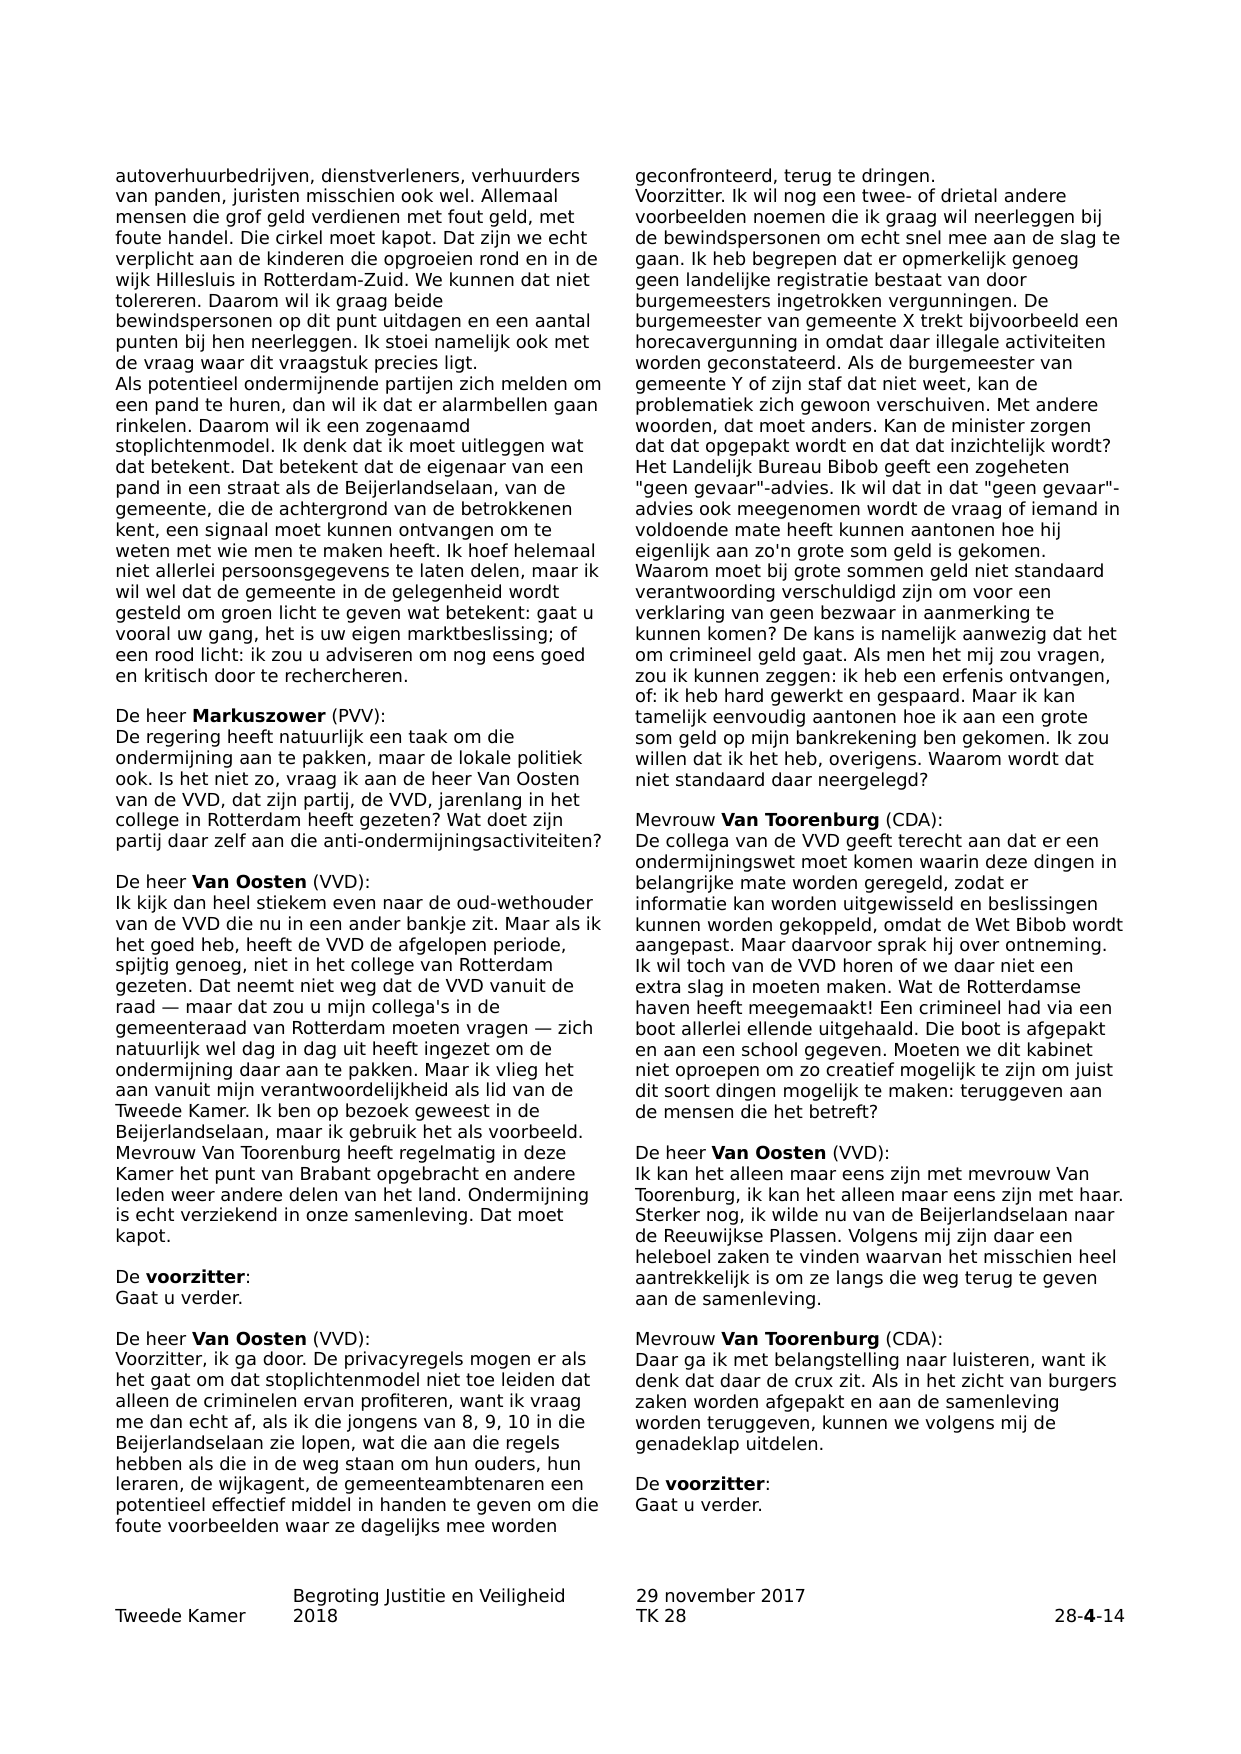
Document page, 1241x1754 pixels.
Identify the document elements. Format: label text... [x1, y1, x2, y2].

text Gaat u verder. [115, 1287, 605, 1308]
text De heer Van Oosten (VVD): [115, 1328, 605, 1349]
text De voorzitter: [635, 1474, 1125, 1495]
text De collega van de VVD geeft terecht aan dat er een ondermijningswet moet komen waarin deze dingen in belangrijke mate worden geregeld, zodat er informatie kan worden uitgewisseld en beslissingen kunnen worden gekoppeld, omdat de Wet Bibob wordt aangepast. Maar daarvoor sprak hij over ontneming. Ik wil toch van de VVD horen of we daar niet een extra slag in moeten maken. Wat de Rotterdamse haven heeft meegemaakt! Een crimineel had via een boot allerlei ellende uitgehaald. Die boot is afgepakt en aan een school gegeven. Moeten we dit kabinet niet oproepen om zo creatief mogelijk te zijn om juist dit soort dingen mogelijk te maken: teruggeven aan de mensen die het betreft? [635, 831, 1125, 1123]
text Daar ga ik met belangstelling naar luisteren, want ik denk dat daar de crux zit. Als in het zicht van burgers zaken worden afgepakt en aan de samenleving worden teruggeven, kunnen we volgens mij de genadeklap uitdelen. [635, 1350, 1125, 1454]
text autoverhuurbedrijven, dienstverleners, verhuurders van panden, juristen misschien ook wel. Allemaal mensen die grof geld verdienen met fout geld, met foute handel. Die cirkel moet kapot. Dat zijn we echt verplicht aan de kinderen die opgroeien rond en in de wijk Hillesluis in Rotterdam-Zuid. We kunnen dat niet tolereren. Daarom wil ik graag beide bewindspersonen op dit punt uitdagen en een aantal punten bij hen neerleggen. Ik stoei namelijk ook met de vraag waar dit vraagstuk precies ligt. [115, 165, 605, 374]
text geconfronteerd, terug te dringen. [635, 165, 1125, 186]
text Ik kijk dan heel stiekem even naar de oud-wethouder van de VVD die nu in een ander bankje zit. Maar als ik het goed heb, heeft de VVD de afgelopen periode, spijtig genoeg, niet in het college van Rotterdam gezeten. Dat neemt niet weg dat de VVD vanuit de raad — maar dat zou u mijn collega's in de gemeenteraad van Rotterdam moeten vragen — zich natuurlijk wel dag in dag uit heeft ingezet om de ondermijning daar aan te pakken. Maar ik vlieg het aan vanuit mijn verantwoordelijkheid als lid van de Tweede Kamer. Ik ben op bezoek geweest in de Beijerlandselaan, maar ik gebruik het als voorbeeld. Mevrouw Van Toorenburg heeft regelmatig in deze Kamer het punt van Brabant opgebracht en andere leden weer andere delen van het land. Ondermijning is echt verziekend in onze samenleving. Dat moet kapot. [115, 893, 605, 1247]
text De regering heeft natuurlijk een taak om die ondermijning aan te pakken, maar de lokale politiek ook. Is het niet zo, vraag ik aan de heer Van Oosten van de VVD, dat zijn partij, de VVD, jarenlang in het college in Rotterdam heeft gezeten? Wat doet zijn partij daar zelf aan die anti-ondermijningsactiviteiten? [115, 727, 605, 852]
text Voorzitter, ik ga door. De privacyregels mogen er als het gaat om dat stoplichtenmodel niet toe leiden dat alleen de criminelen ervan profiteren, want ik vraag me dan echt af, als ik die jongens van 8, 9, 10 in die Beijerlandselaan zie lopen, wat die aan die regels hebben als die in de weg staan om hun ouders, hun leraren, de wijkagent, de gemeenteambtenaren een potentieel effectief middel in handen te geven om die foute voorbeelden waar ze dagelijks mee worden [115, 1349, 605, 1537]
text De heer Markuszower (PVV): [115, 706, 605, 727]
text Ik kan het alleen maar eens zijn met mevrouw Van Toorenburg, ik kan het alleen maar eens zijn met haar. Sterker nog, ik wilde nu van de Beijerlandselaan naar de Reeuwijkse Plassen. Volgens mij zijn daar een heleboel zaken te vinden waarvan het misschien heel aantrekkelijk is om ze langs die weg terug te geven aan de samenleving. [635, 1163, 1125, 1309]
text Mevrouw Van Toorenburg (CDA): [635, 1329, 1125, 1350]
text De voorzitter: [115, 1267, 605, 1287]
text De heer Van Oosten (VVD): [635, 1143, 1125, 1163]
text Gaat u verder. [635, 1495, 1125, 1516]
text Mevrouw Van Toorenburg (CDA): [635, 810, 1125, 831]
text Voorzitter. Ik wil nog een twee- of drietal andere voorbeelden noemen die ik graag wil neerleggen bij de bewindspersonen om echt snel mee aan de slag te gaan. Ik heb begrepen dat er opmerkelijk genoeg geen landelijke registratie bestaat van door burgemeesters ingetrokken vergunningen. De burgemeester van gemeente X trekt bijvoorbeeld een horecavergunning in omdat daar illegale activiteiten worden geconstateerd. Als de burgemeester van gemeente Y of zijn staf dat niet weet, kan de problematiek zich gewoon verschuiven. Met andere woorden, dat moet anders. Kan de minister zorgen dat dat opgepakt wordt en dat dat inzichtelijk wordt? [635, 186, 1125, 457]
text Als potentieel ondermijnende partijen zich melden om een pand te huren, dan wil ik dat er alarmbellen gaan rinkelen. Daarom wil ik een zogenaamd stoplichtenmodel. Ik denk dat ik moet uitleggen wat dat betekent. Dat betekent dat de eigenaar van een pand in een straat als de Beijerlandselaan, van de gemeente, die de achtergrond van de betrokkenen kent, een signaal moet kunnen ontvangen om te weten met wie men te maken heeft. Ik hoef helemaal niet allerlei persoonsgegevens te laten delen, maar ik wil wel dat de gemeente in de gelegenheid wordt gesteld om groen licht te geven wat betekent: gaat u vooral uw gang, het is uw eigen marktbeslissing; of een rood licht: ik zou u adviseren om nog eens goed en kritisch door te rechercheren. [115, 374, 605, 686]
text Het Landelijk Bureau Bibob geeft een zogeheten "geen gevaar"-advies. Ik wil dat in dat "geen gevaar"-advies ook meegenomen wordt de vraag of iemand in voldoende mate heeft kunnen aantonen hoe hij eigenlijk aan zo'n grote som geld is gekomen. Waarom moet bij grote sommen geld niet standaard verantwoording verschuldigd zijn om voor een verklaring van geen bezwaar in aanmerking te kunnen komen? De kans is namelijk aanwezig dat het om crimineel geld gaat. Als men het mij zou vragen, zou ik kunnen zeggen: ik heb een erfenis ontvangen, of: ik heb hard gewerkt en gespaard. Maar ik kan tamelijk eenvoudig aantonen hoe ik aan een grote som geld op mijn bankrekening ben gekomen. Ik zou willen dat ik het heb, overigens. Waarom wordt dat niet standaard daar neergelegd? [635, 457, 1125, 790]
text De heer Van Oosten (VVD): [115, 872, 605, 893]
